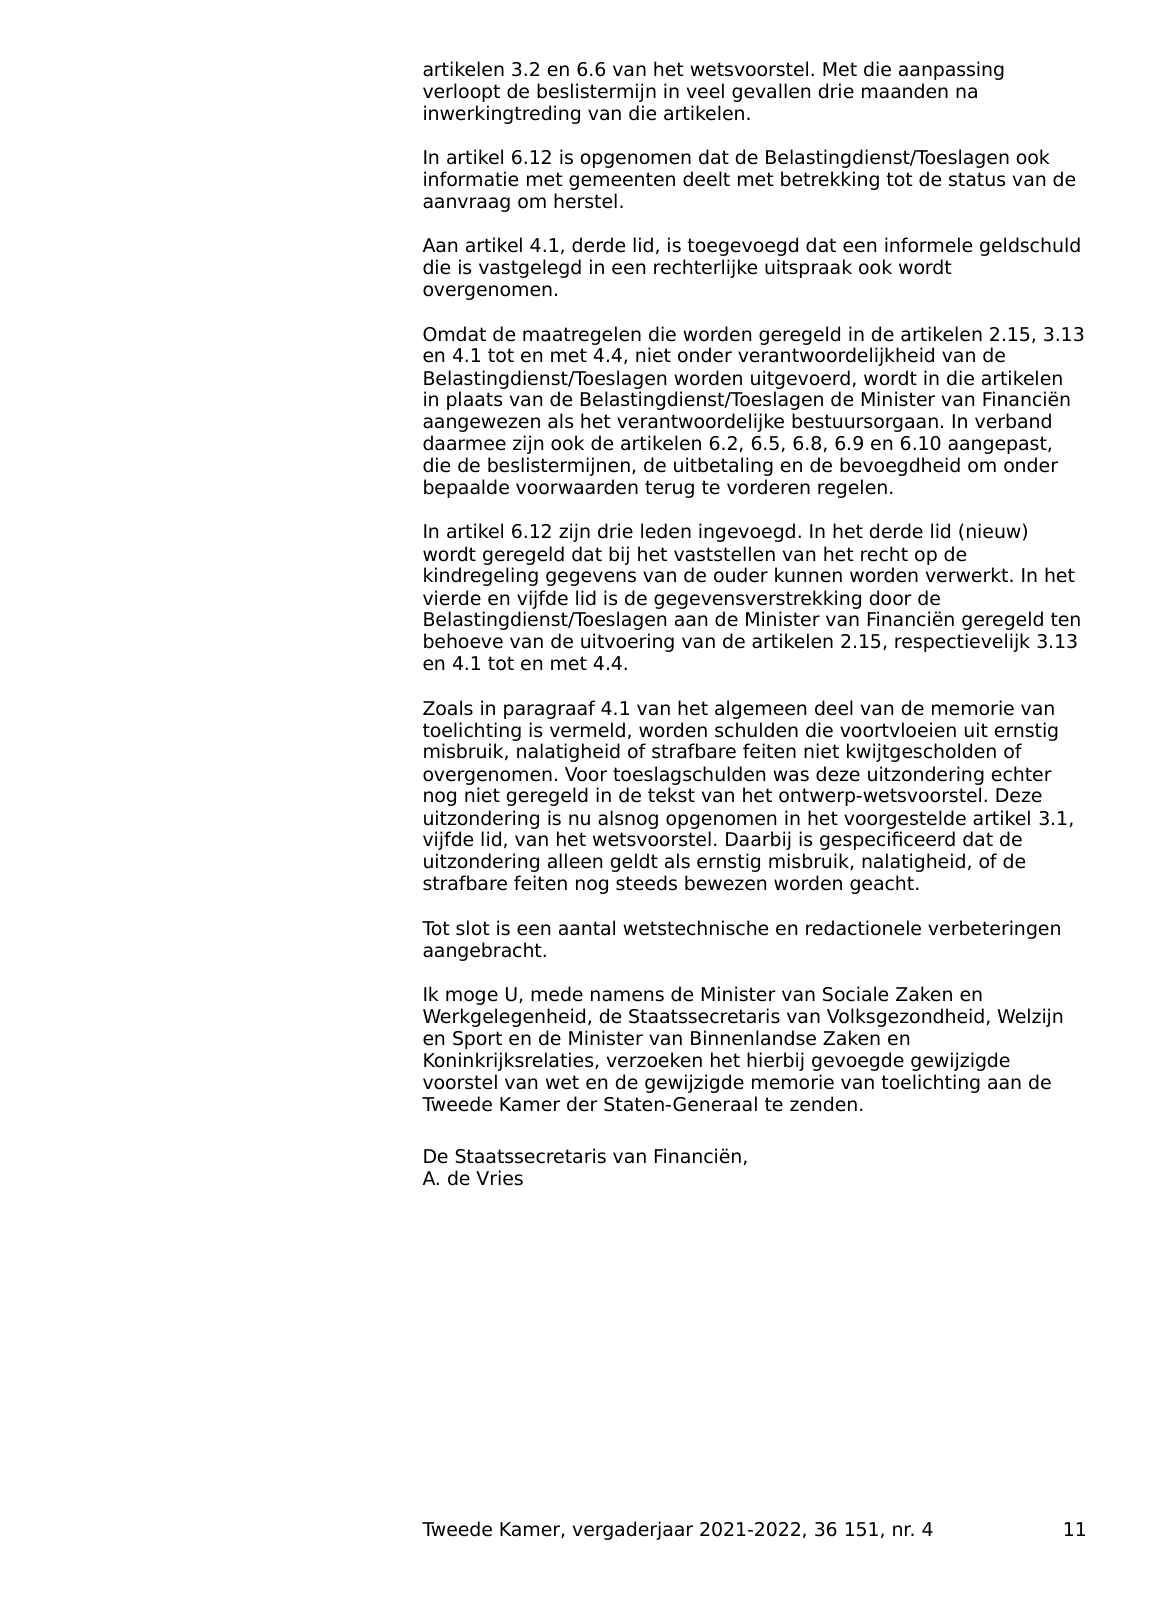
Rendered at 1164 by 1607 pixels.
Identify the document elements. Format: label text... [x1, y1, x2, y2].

text Ik moge U, mede namens de Minister van Sociale Zaken en Werkgelegenheid, de Staatssecretaris van Volksgezondheid, Welzijn en Sport en de Minister van Binnenlandse Zaken en Koninkrijksrelaties, verzoeken het hierbij gevoegde gewijzigde voorstel van wet en de gewijzigde memorie van toelichting aan de Tweede Kamer der Staten-Generaal te zenden. [422, 984, 1087, 1116]
text Omdat de maatregelen die worden geregeld in de artikelen 2.15, 3.13 en 4.1 tot en met 4.4, niet onder verantwoordelijkheid van de Belastingdienst/Toeslagen worden uitgevoerd, wordt in die artikelen in plaats van de Belastingdienst/Toeslagen de Minister van Financiën aangewezen als het verantwoordelijke bestuursorgaan. In verband daarmee zijn ook de artikelen 6.2, 6.5, 6.8, 6.9 en 6.10 aangepast, die de beslistermijnen, de uitbetaling en de bevoegdheid om onder bepaalde voorwaarden terug te vorderen regelen. [422, 323, 1087, 499]
text In artikel 6.12 zijn drie leden ingevoegd. In het derde lid (nieuw) wordt geregeld dat bij het vaststellen van het recht op de kindregeling gegevens van de ouder kunnen worden verwerkt. In het vierde en vijfde lid is de gegevensverstrekking door de Belastingdienst/Toeslagen aan de Minister van Financiën geregeld ten behoeve van de uitvoering van de artikelen 2.15, respectievelijk 3.13 en 4.1 tot en met 4.4. [422, 521, 1087, 675]
text Aan artikel 4.1, derde lid, is toegevoegd dat een informele geldschuld die is vastgelegd in een rechterlijke uitspraak ook wordt overgenomen. [422, 235, 1087, 301]
text In artikel 6.12 is opgenomen dat de Belastingdienst/Toeslagen ook informatie met gemeenten deelt met betrekking tot de status van de aanvraag om herstel. [422, 147, 1087, 213]
text Tot slot is een aantal wetstechnische en redactionele verbeteringen aangebracht. [422, 917, 1087, 961]
text Zoals in paragraaf 4.1 van het algemeen deel van de memorie van toelichting is vermeld, worden schulden die voortvloeien uit ernstig misbruik, nalatigheid of strafbare feiten niet kwijtgescholden of overgenomen. Voor toeslagschulden was deze uitzondering echter nog niet geregeld in de tekst van het ontwerp-wetsvoorstel. Deze uitzondering is nu alsnog opgenomen in het voorgestelde artikel 3.1, vijfde lid, van het wetsvoorstel. Daarbij is gespecificeerd dat de uitzondering alleen geldt als ernstig misbruik, nalatigheid, of de strafbare feiten nog steeds bewezen worden geacht. [422, 697, 1087, 895]
text De Staatssecretaris van Financiën, A. de Vries [422, 1146, 1087, 1189]
text artikelen 3.2 en 6.6 van het wetsvoorstel. Met die aanpassing verloopt de beslistermijn in veel gevallen drie maanden na inwerkingtreding van die artikelen. [422, 59, 1087, 125]
